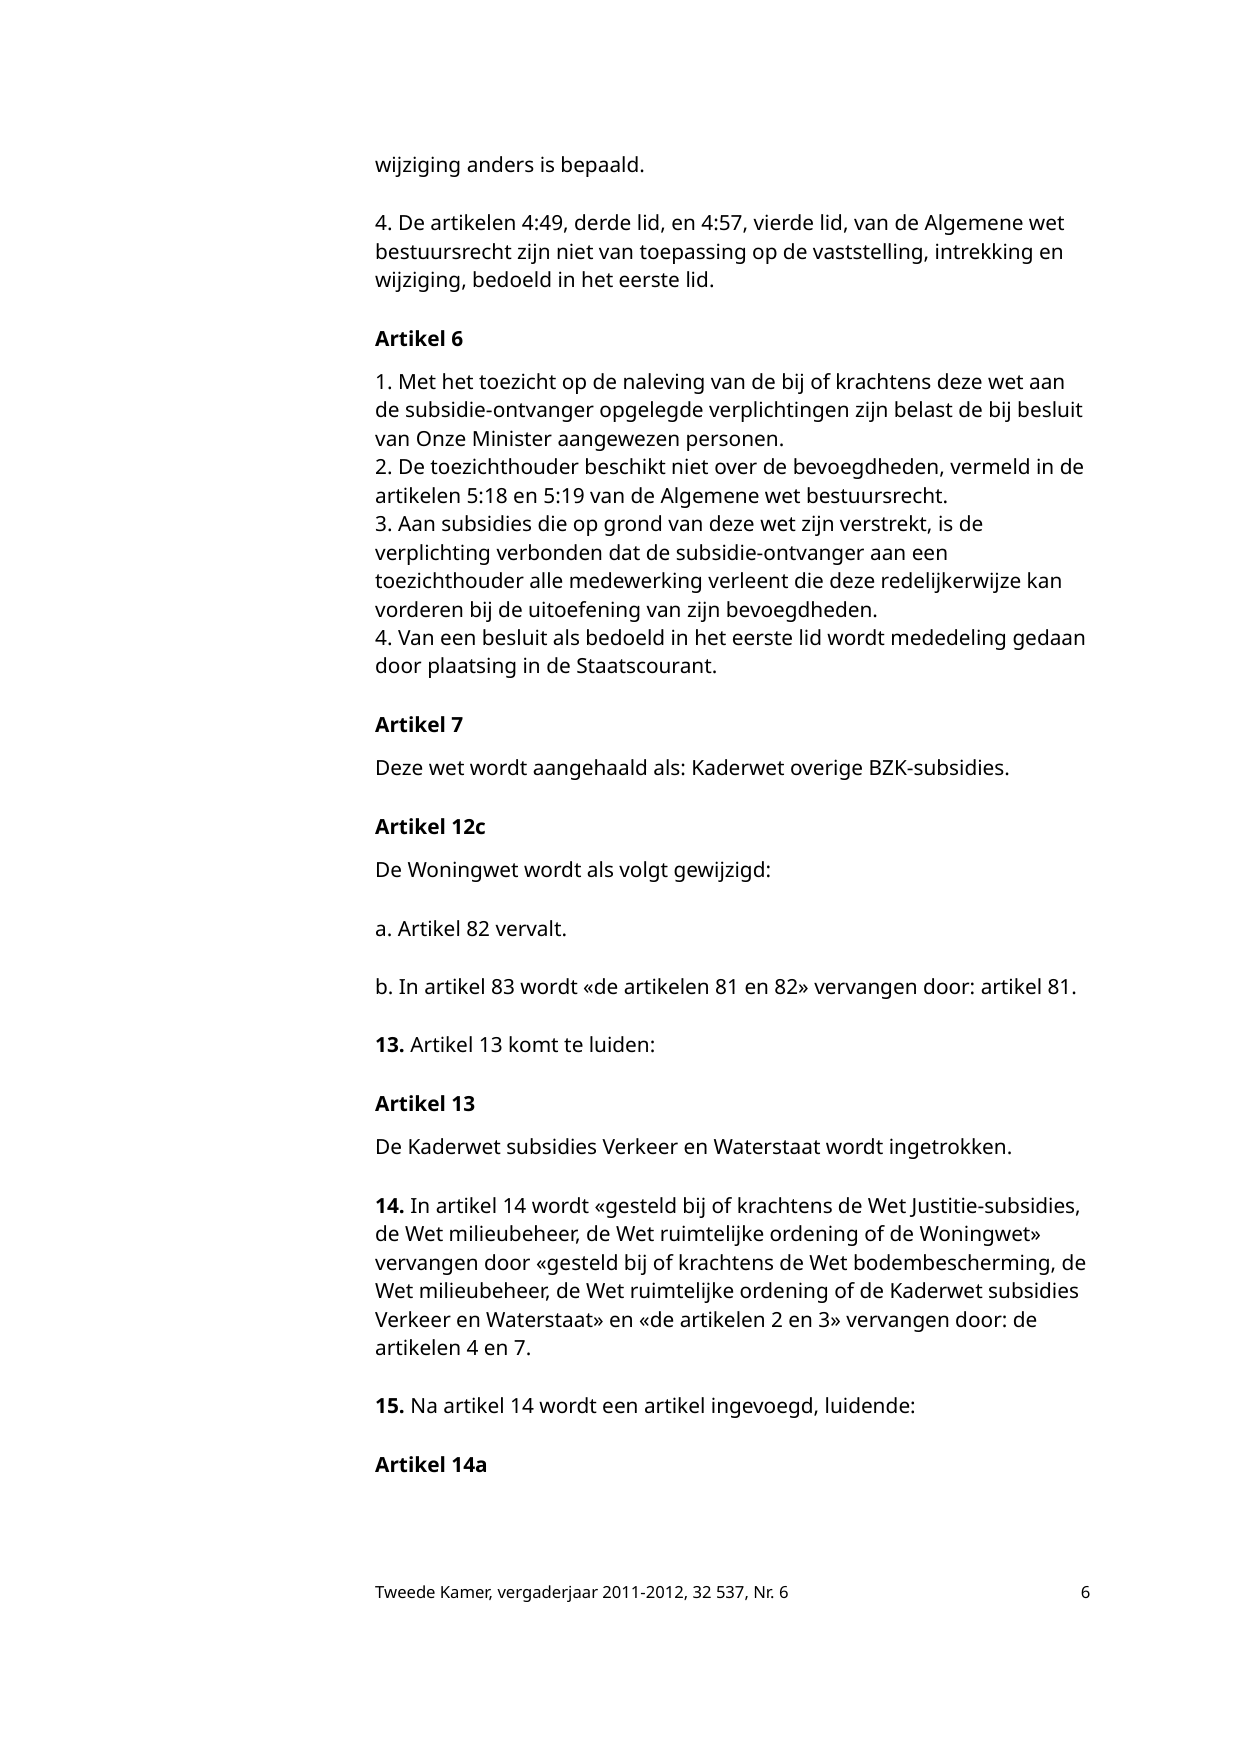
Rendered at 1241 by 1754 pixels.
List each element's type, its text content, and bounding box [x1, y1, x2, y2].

text Artikel 13 [375, 1089, 1090, 1117]
text wijziging anders is bepaald. [375, 150, 1090, 178]
text De Kaderwet subsidies Verkeer en Waterstaat wordt ingetrokken. [375, 1132, 1090, 1161]
text 4. Van een besluit als bedoeld in het eerste lid wordt mededeling gedaan door plaatsing in de Staatscourant. [375, 623, 1090, 680]
text Artikel 12c [375, 812, 1090, 840]
text 15. Na artikel 14 wordt een artikel ingevoegd, luidende: [375, 1392, 1090, 1420]
text 1. Met het toezicht op de naleving van de bij of krachtens deze wet aan de subsidie-ontvanger opgelegde verplichtingen zijn belast de bij besluit van Onze Minister aangewezen personen. [375, 367, 1090, 452]
text Artikel 14a [375, 1450, 1090, 1478]
text a. Artikel 82 vervalt. [375, 914, 1090, 942]
text Artikel 6 [375, 324, 1090, 352]
text 14. In artikel 14 wordt «gesteld bij of krachtens de Wet Justitie-subsidies, de Wet milieubeheer, de Wet ruimtelijke ordening of de Woningwet» vervangen door «gesteld bij of krachtens de Wet bodembescherming, de Wet milieubeheer, de Wet ruimtelijke ordening of de Kaderwet subsidies Verkeer en Waterstaat» en «de artikelen 2 en 3» vervangen door: de artikelen 4 en 7. [375, 1191, 1090, 1362]
text 4. De artikelen 4:49, derde lid, en 4:57, vierde lid, van de Algemene wet bestuursrecht zijn niet van toepassing op de vaststelling, intrekking en wijziging, bedoeld in het eerste lid. [375, 208, 1090, 294]
text b. In artikel 83 wordt «de artikelen 81 en 82» vervangen door: artikel 81. [375, 972, 1090, 1001]
text Artikel 7 [375, 710, 1090, 738]
text 3. Aan subsidies die op grond van deze wet zijn verstrekt, is de verplichting verbonden dat de subsidie-ontvanger aan een toezichthouder alle medewerking verleent die deze redelijkerwijze kan vorderen bij de uitoefening van zijn bevoegdheden. [375, 509, 1090, 623]
text 2. De toezichthouder beschikt niet over de bevoegdheden, vermeld in de artikelen 5:18 en 5:19 van de Algemene wet bestuursrecht. [375, 452, 1090, 509]
text De Woningwet wordt als volgt gewijzigd: [375, 855, 1090, 884]
text Deze wet wordt aangehaald als: Kaderwet overige BZK-subsidies. [375, 753, 1090, 782]
text 13. Artikel 13 komt te luiden: [375, 1031, 1090, 1059]
